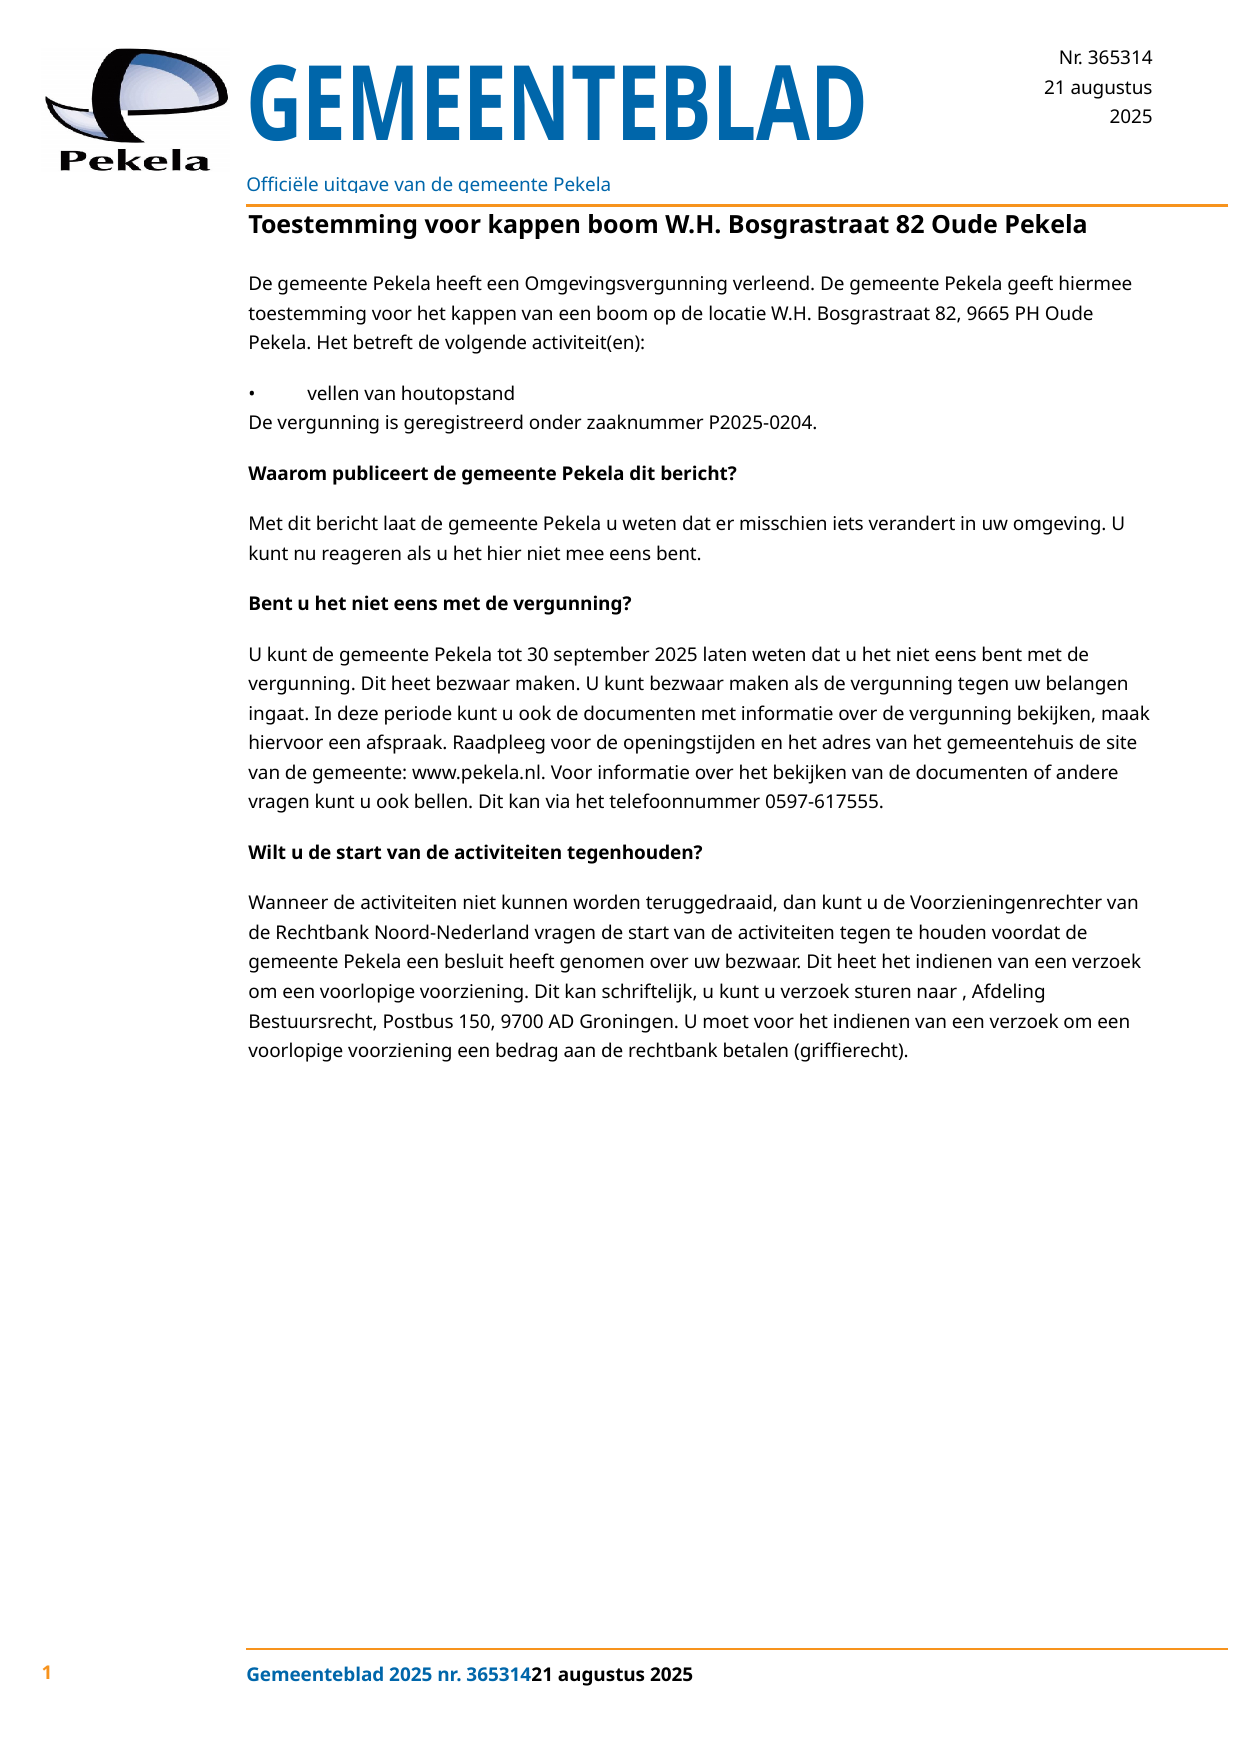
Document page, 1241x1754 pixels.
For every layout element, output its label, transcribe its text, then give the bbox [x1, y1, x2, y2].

text Wilt u de start van de activiteiten tegenhouden? [248, 839, 1152, 865]
text U kunt de gemeente Pekela tot 30 september 2025 laten weten dat u het niet eens bent met de vergunning. Dit heet bezwaar maken. U kunt bezwaar maken als de vergunning tegen uw belangen ingaat. In deze periode kunt u ook de documenten met informatie over de vergunning bekijken, maak hiervoor een afspraak. Raadpleeg voor de openingstijden en het adres van het gemeentehuis de site van de gemeente: www.pekela.nl. Voor informatie over het bekijken van de documenten of andere vragen kunt u ook bellen. Dit kan via het telefoonnummer 0597-617555. [248, 641, 1152, 814]
text De vergunning is geregistreerd onder zaaknummer P2025-0204. [248, 409, 1152, 435]
text Waarom publiceert de gemeente Pekela dit bericht? [248, 460, 1152, 486]
text De gemeente Pekela heeft een Omgevingsvergunning verleend. De gemeente Pekela geeft hiermee toestemming voor het kappen van een boom op de locatie W.H. Bosgrastraat 82, 9665 PH Oude Pekela. Het betreft de volgende activiteit(en): [248, 270, 1152, 355]
text Met dit bericht laat de gemeente Pekela u weten dat er misschien iets verandert in uw omgeving. U kunt nu reageren als u het hier niet mee eens bent. [248, 510, 1152, 566]
list vellen van houtopstand [248, 380, 1152, 406]
text Toestemming voor kappen boom W.H. Bosgrastraat 82 Oude Pekela [248, 207, 1152, 241]
text Bent u het niet eens met de vergunning? [248, 590, 1152, 616]
text Wanneer de activiteiten niet kunnen worden teruggedraaid, dan kunt u de Voorzieningenrechter van de Rechtbank Noord-Nederland vragen de start van de activiteiten tegen te houden voordat de gemeente Pekela een besluit heeft genomen over uw bezwaar. Dit heet het indienen van een verzoek om een voorlopige voorziening. Dit kan schriftelijk, u kunt u verzoek sturen naar , Afdeling Bestuursrecht, Postbus 150, 9700 AD Groningen. U moet voor het indienen van een verzoek om een voorlopige voorziening een bedrag aan de rechtbank betalen (griffierecht). [248, 889, 1152, 1063]
picture [41, 47, 231, 172]
